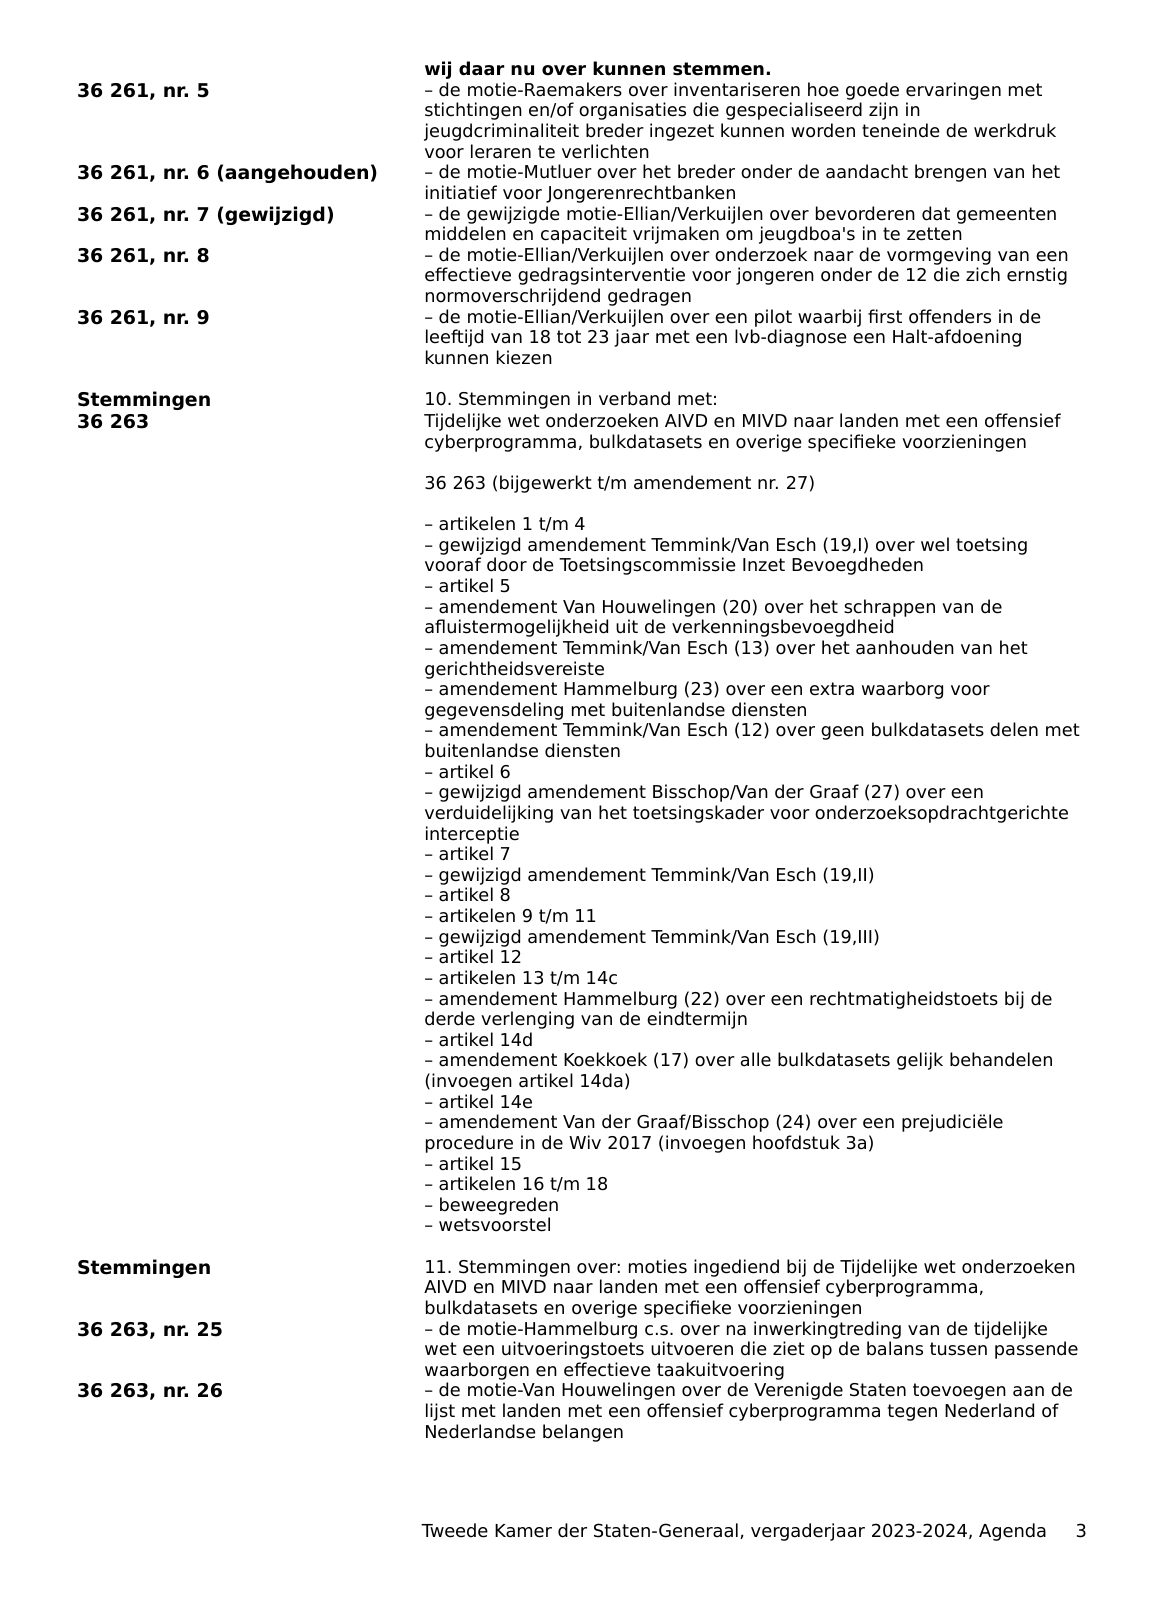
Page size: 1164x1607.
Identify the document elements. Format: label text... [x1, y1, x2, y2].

table_cell – de motie-Van Houwelingen over de Verenigde Staten toevoegen aan de lijst met landen met een offensief cyberprogramma tegen Nederland of Nederlandse belangen [418, 1380, 1087, 1442]
table_cell [401, 1257, 418, 1318]
table_cell [401, 452, 418, 473]
table_cell [401, 762, 418, 782]
table_cell [77, 927, 401, 947]
table_cell – amendement Koekkoek (17) over alle bulkdatasets gelijk behandelen (invoegen artikel 14da) [418, 1050, 1087, 1092]
table_cell [77, 1195, 401, 1215]
table_cell [401, 411, 418, 452]
table_cell [77, 968, 401, 988]
table_cell [401, 1195, 418, 1215]
table_cell – wetsvoorstel [418, 1215, 1087, 1236]
table_cell – amendement Temmink/Van Esch (13) over het aanhouden van het gerichtheidsvereiste [418, 638, 1087, 679]
table_cell – amendement Hammelburg (22) over een rechtmatigheidstoets bij de derde verlenging van de eindtermijn [418, 989, 1087, 1030]
table_cell [401, 535, 418, 576]
table_cell [401, 679, 418, 720]
table_cell [77, 885, 401, 906]
table_cell [77, 1154, 401, 1174]
table_cell 36 261, nr. 9 [77, 307, 401, 368]
table_cell [401, 245, 418, 307]
table_cell [418, 452, 1087, 473]
table_cell [77, 452, 401, 473]
table_cell – amendement Van der Graaf/Bisschop (24) over een prejudiciële procedure in de Wiv 2017 (invoegen hoofdstuk 3a) [418, 1112, 1087, 1153]
table_cell – artikel 15 [418, 1154, 1087, 1174]
table_cell [401, 514, 418, 535]
table_cell – de motie-Raemakers over inventariseren hoe goede ervaringen met stichtingen en/of organisaties die gespecialiseerd zijn in jeugdcriminaliteit breder ingezet kunnen worden teneinde de werkdruk voor leraren te verlichten [418, 80, 1087, 162]
table_cell [77, 865, 401, 885]
table_cell [77, 782, 401, 844]
table_cell [77, 720, 401, 762]
table_cell [77, 369, 401, 389]
table_cell [401, 989, 418, 1030]
table_cell – artikel 14e [418, 1092, 1087, 1112]
table_cell – amendement Temmink/Van Esch (12) over geen bulkdatasets delen met buitenlandse diensten [418, 720, 1087, 762]
table_cell [401, 1174, 418, 1195]
table_cell [77, 597, 401, 638]
table_cell [401, 576, 418, 597]
table_cell – gewijzigd amendement Temmink/Van Esch (19,I) over wel toetsing vooraf door de Toetsingscommissie Inzet Bevoegdheden [418, 535, 1087, 576]
table_cell [77, 1030, 401, 1050]
table_cell [401, 1380, 418, 1442]
table_cell [77, 1092, 401, 1112]
table_cell – artikel 6 [418, 762, 1087, 782]
table_cell [401, 494, 418, 514]
table_cell – artikel 12 [418, 947, 1087, 968]
table_cell [77, 1050, 401, 1092]
table_cell 36 261, nr. 5 [77, 80, 401, 162]
table_cell [77, 989, 401, 1030]
table_cell [77, 679, 401, 720]
table_cell 36 261, nr. 8 [77, 245, 401, 307]
table_cell [401, 865, 418, 885]
table_cell [401, 927, 418, 947]
table_cell [401, 80, 418, 162]
table_cell [77, 576, 401, 597]
table_cell [77, 1112, 401, 1153]
table_cell – gewijzigd amendement Temmink/Van Esch (19,III) [418, 927, 1087, 947]
table_cell [401, 369, 418, 389]
table_cell – artikel 7 [418, 844, 1087, 865]
table_cell [401, 307, 418, 368]
table_cell – de motie-Ellian/Verkuijlen over onderzoek naar de vormgeving van een effectieve gedragsinterventie voor jongeren onder de 12 die zich ernstig normoverschrijdend gedragen [418, 245, 1087, 307]
table_cell [418, 494, 1087, 514]
table_cell – amendement Van Houwelingen (20) over het schrappen van de afluistermogelijkheid uit de verkenningsbevoegdheid [418, 597, 1087, 638]
table_cell [77, 844, 401, 865]
table_cell [401, 473, 418, 493]
table_cell 36 263 (bijgewerkt t/m amendement nr. 27) [418, 473, 1087, 493]
table_cell [77, 494, 401, 514]
table_cell [401, 1112, 418, 1153]
table_cell [401, 1442, 418, 1463]
table_cell – artikel 14d [418, 1030, 1087, 1050]
table_cell – de gewijzigde motie-Ellian/Verkuijlen over bevorderen dat gemeenten middelen en capaciteit vrijmaken om jeugdboa's in te zetten [418, 204, 1087, 245]
table_cell [77, 947, 401, 968]
table_cell Stemmingen [77, 1257, 401, 1318]
table_cell 36 263 [77, 411, 401, 452]
table_cell [77, 1215, 401, 1236]
table_cell [401, 389, 418, 411]
table_cell [418, 369, 1087, 389]
table_cell [401, 162, 418, 203]
table_cell [418, 1442, 1087, 1463]
table_cell [401, 885, 418, 906]
table_cell 36 263, nr. 26 [77, 1380, 401, 1442]
table_cell – de motie-Mutluer over het breder onder de aandacht brengen van het initiatief voor Jongerenrechtbanken [418, 162, 1087, 203]
table_cell [401, 1215, 418, 1236]
table_cell Stemmingen [77, 389, 401, 411]
table_cell [401, 947, 418, 968]
table_cell Tijdelijke wet onderzoeken AIVD en MIVD naar landen met een offensief cyberprogramma, bulkdatasets en overige specifieke voorzieningen [418, 411, 1087, 452]
table_cell 36 263, nr. 25 [77, 1319, 401, 1380]
table_cell [77, 535, 401, 576]
table_cell [401, 1050, 418, 1092]
table_cell [418, 1236, 1087, 1257]
table_cell 36 261, nr. 7 (gewijzigd) [77, 204, 401, 245]
table_cell – artikel 5 [418, 576, 1087, 597]
table_cell – de motie-Hammelburg c.s. over na inwerkingtreding van de tijdelijke wet een uitvoeringstoets uitvoeren die ziet op de balans tussen passende waarborgen en effectieve taakuitvoering [418, 1319, 1087, 1380]
table_cell [401, 597, 418, 638]
table_cell [401, 782, 418, 844]
table_cell – artikelen 16 t/m 18 [418, 1174, 1087, 1195]
table_cell wij daar nu over kunnen stemmen. [418, 59, 1087, 80]
table_cell – beweegreden [418, 1195, 1087, 1215]
table_cell – amendement Hammelburg (23) over een extra waarborg voor gegevensdeling met buitenlandse diensten [418, 679, 1087, 720]
table_cell [401, 204, 418, 245]
table_cell [401, 844, 418, 865]
table_cell – artikel 8 [418, 885, 1087, 906]
table_cell [401, 1092, 418, 1112]
table_cell [77, 1442, 401, 1463]
table_cell [401, 638, 418, 679]
table_cell [77, 473, 401, 493]
table_cell – gewijzigd amendement Bisschop/Van der Graaf (27) over een verduidelijking van het toetsingskader voor onderzoeksopdrachtgerichte interceptie [418, 782, 1087, 844]
table_cell [401, 1154, 418, 1174]
table_cell [77, 514, 401, 535]
table_cell – artikelen 9 t/m 11 [418, 906, 1087, 927]
table_cell 36 261, nr. 6 (aangehouden) [77, 162, 401, 203]
table_cell [401, 1319, 418, 1380]
table_cell [77, 638, 401, 679]
table_cell [401, 906, 418, 927]
table_cell [77, 59, 401, 80]
table_cell 10. Stemmingen in verband met: [418, 389, 1087, 411]
table_cell [77, 1236, 401, 1257]
table_cell [77, 762, 401, 782]
table_cell – artikelen 13 t/m 14c [418, 968, 1087, 988]
table_cell [401, 720, 418, 762]
table_cell [77, 1174, 401, 1195]
table_cell – artikelen 1 t/m 4 [418, 514, 1087, 535]
table_cell [401, 59, 418, 80]
table_cell [401, 1236, 418, 1257]
table_cell – de motie-Ellian/Verkuijlen over een pilot waarbij first offenders in de leeftijd van 18 tot 23 jaar met een lvb-diagnose een Halt-afdoening kunnen kiezen [418, 307, 1087, 368]
table_cell 11. Stemmingen over: moties ingediend bij de Tijdelijke wet onderzoeken AIVD en MIVD naar landen met een offensief cyberprogramma, bulkdatasets en overige specifieke voorzieningen [418, 1257, 1087, 1318]
table_cell – gewijzigd amendement Temmink/Van Esch (19,II) [418, 865, 1087, 885]
table_cell [77, 906, 401, 927]
table_cell [401, 968, 418, 988]
table_cell [401, 1030, 418, 1050]
